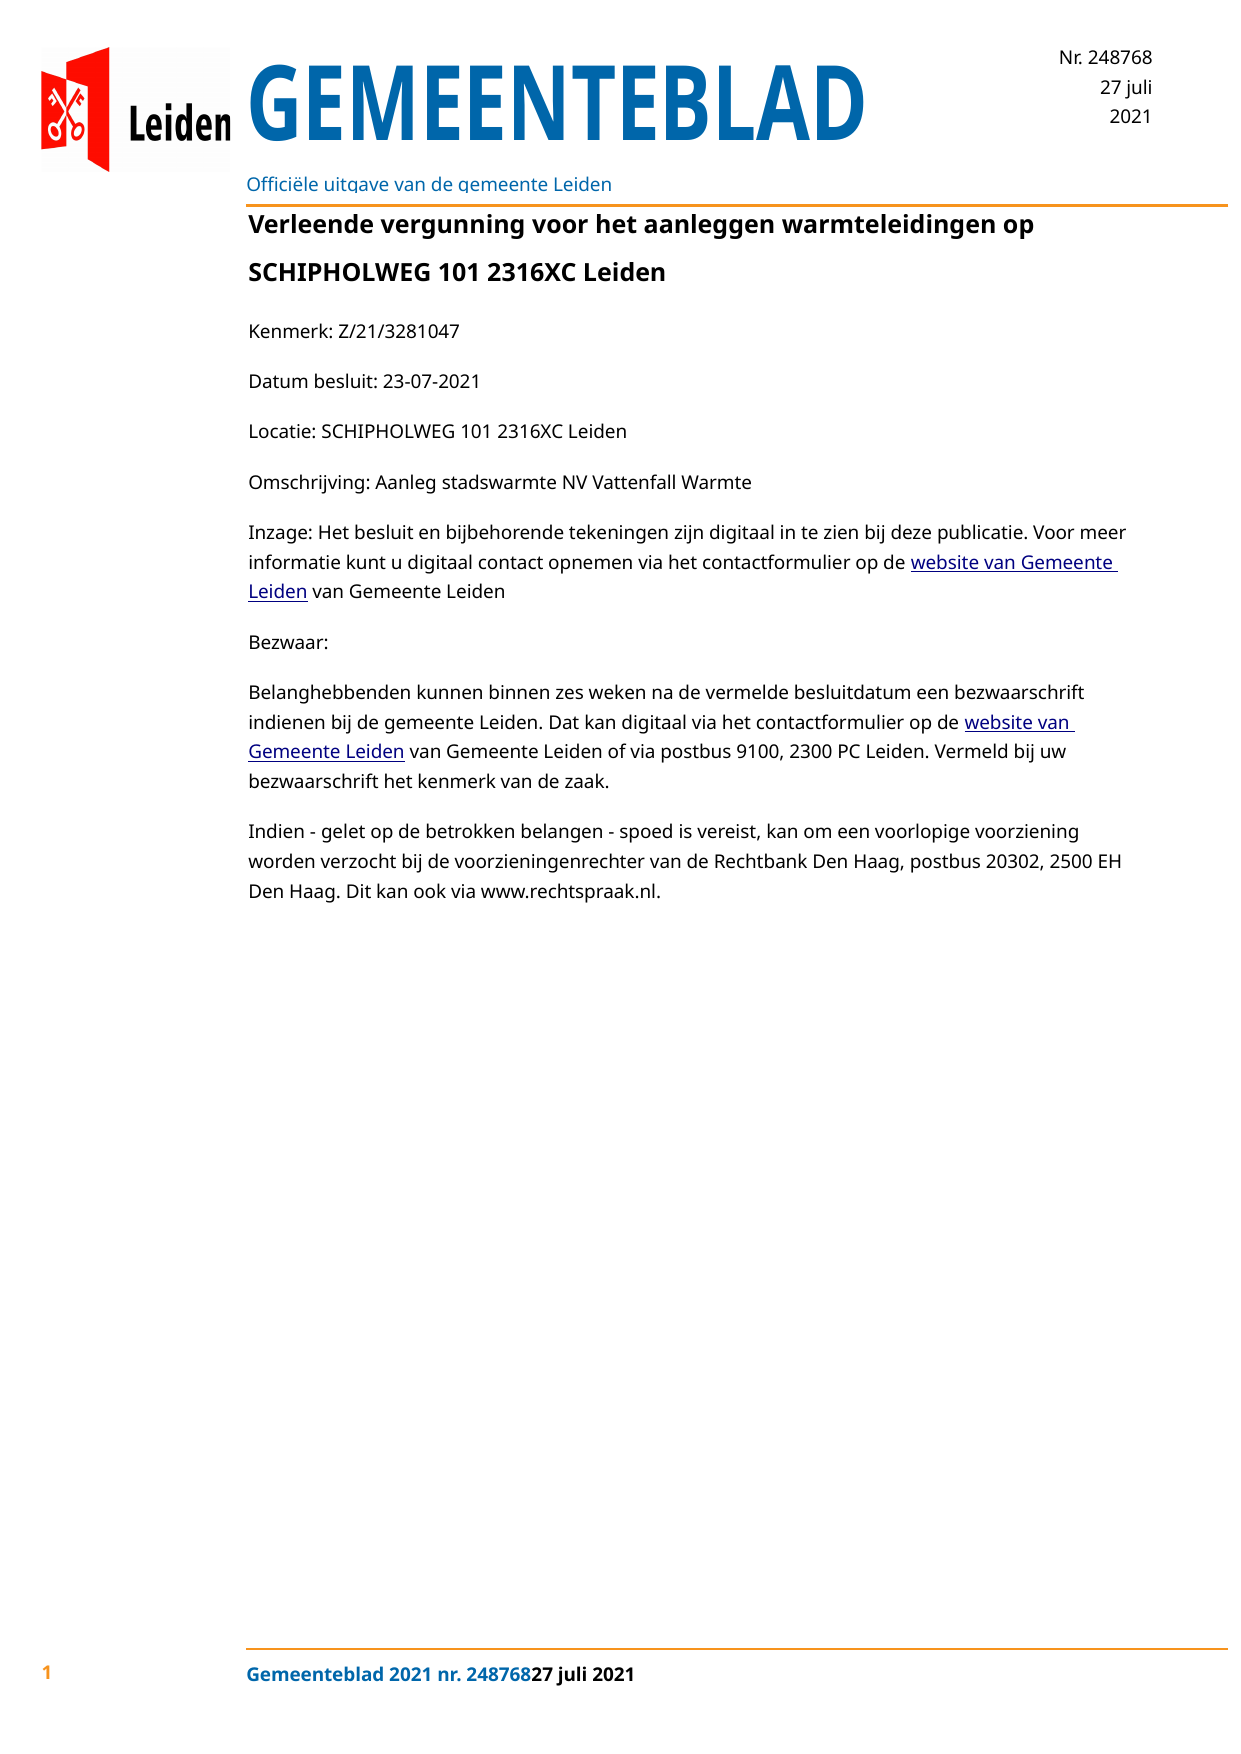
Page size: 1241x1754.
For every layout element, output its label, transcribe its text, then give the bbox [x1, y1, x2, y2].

text Inzage: Het besluit en bijbehorende tekeningen zijn digitaal in te zien bij deze publicatie. Voor meer informatie kunt u digitaal contact opnemen via het contactformulier op de website van Gemeente Leiden van Gemeente Leiden [248, 519, 1152, 604]
text Omschrijving: Aanleg stadswarmte NV Vattenfall Warmte [248, 469, 1152, 495]
text Locatie: SCHIPHOLWEG 101 2316XC Leiden [248, 419, 1152, 444]
text Bezwaar: [248, 629, 1152, 655]
text Kenmerk: Z/21/3281047 [248, 318, 1152, 344]
text Indien - gelet op de betrokken belangen - spoed is vereist, kan om een voorlopige voorziening worden verzocht bij de voorzieningenrechter van de Rechtbank Den Haag, postbus 20302, 2500 EH Den Haag. Dit kan ook via www.rechtspraak.nl. [248, 819, 1152, 904]
text Belanghebbenden kunnen binnen zes weken na de vermelde besluitdatum een bezwaarschrift indienen bij de gemeente Leiden. Dat kan digitaal via het contactformulier op de website van Gemeente Leiden van Gemeente Leiden of via postbus 9100, 2300 PC Leiden. Vermeld bij uw bezwaarschrift het kenmerk van de zaak. [248, 679, 1152, 794]
picture [41, 47, 231, 172]
text Datum besluit: 23-07-2021 [248, 368, 1152, 394]
text Verleende vergunning voor het aanleggen warmteleidingen op SCHIPHOLWEG 101 2316XC Leiden [248, 207, 1152, 288]
